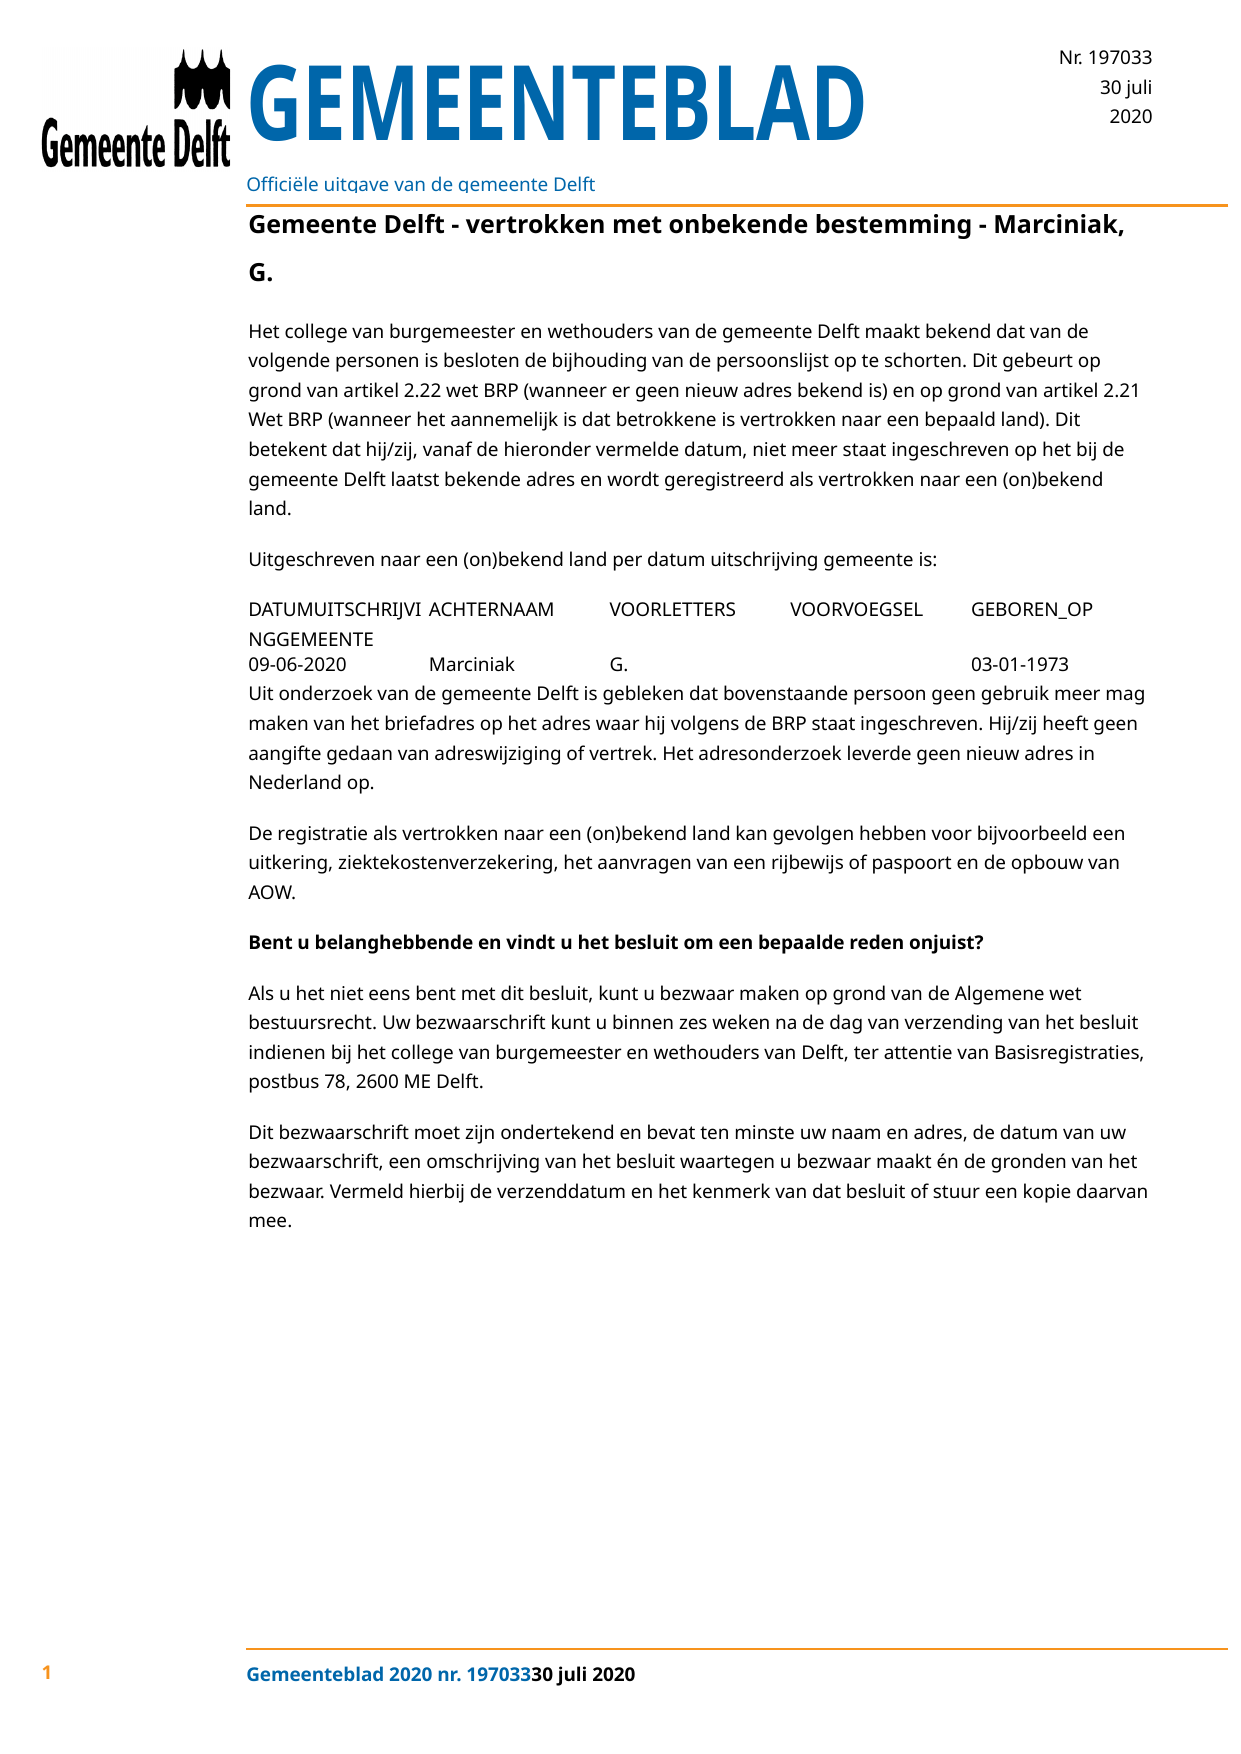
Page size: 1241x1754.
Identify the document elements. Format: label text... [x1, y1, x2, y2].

picture [41, 47, 231, 172]
table_cell 09-06-2020 [248, 652, 429, 677]
text Uit onderzoek van de gemeente Delft is gebleken dat bovenstaande persoon geen gebruik meer mag maken van het briefadres op het adres waar hij volgens de BRP staat ingeschreven. Hij/zij heeft geen aangifte gedaan van adreswijziging of vertrek. Het adresonderzoek leverde geen nieuw adres in Nederland op. [248, 681, 1152, 795]
text Het college van burgemeester en wethouders van de gemeente Delft maakt bekend dat van de volgende personen is besloten de bijhouding van de persoonslijst op te schorten. Dit gebeurt op grond van artikel 2.22 wet BRP (wanneer er geen nieuw adres bekend is) en op grond van artikel 2.21 Wet BRP (wanneer het aannemelijk is dat betrokkene is vertrokken naar een bepaald land). Dit betekent dat hij/zij, vanaf de hieronder vermelde datum, niet meer staat ingeschreven op het bij de gemeente Delft laatst bekende adres en wordt geregistreerd als vertrokken naar een (on)bekend land. [248, 318, 1152, 521]
table_cell [790, 652, 971, 677]
text Uitgeschreven naar een (on)bekend land per datum uitschrijving gemeente is: [248, 546, 1152, 572]
text Als u het niet eens bent met dit besluit, kunt u bezwaar maken op grond van de Algemene wet bestuursrecht. Uw bezwaarschrift kunt u binnen zes weken na de dag van verzending van het besluit indienen bij het college van burgemeester en wethouders van Delft, ter attentie van Basisregistraties, postbus 78, 2600 ME Delft. [248, 980, 1152, 1094]
text De registratie als vertrokken naar een (on)bekend land kan gevolgen hebben voor bijvoorbeeld een uitkering, ziektekostenverzekering, het aanvragen van een rijbewijs of paspoort en de opbouw van AOW. [248, 820, 1152, 905]
text Gemeente Delft - vertrokken met onbekende bestemming - Marciniak, G. [248, 207, 1152, 288]
table_header ACHTERNAAM [429, 596, 609, 652]
table_cell 03-01-1973 [971, 652, 1152, 677]
text Bent u belanghebbende en vindt u het besluit om een bepaalde reden onjuist? [248, 929, 1152, 955]
table_header VOORLETTERS [609, 596, 790, 652]
table_header VOORVOEGSEL [790, 596, 971, 652]
text Dit bezwaarschrift moet zijn ondertekend en bevat ten minste uw naam en adres, de datum van uw bezwaarschrift, een omschrijving van het besluit waartegen u bezwaar maakt én de gronden van het bezwaar. Vermeld hierbij de verzenddatum en het kenmerk van dat besluit of stuur een kopie daarvan mee. [248, 1119, 1152, 1233]
table_header DATUMUITSCHRIJVINGGEMEENTE [248, 596, 429, 652]
table_cell G. [609, 652, 790, 677]
table_header GEBOREN_OP [971, 596, 1152, 652]
table_cell Marciniak [429, 652, 609, 677]
